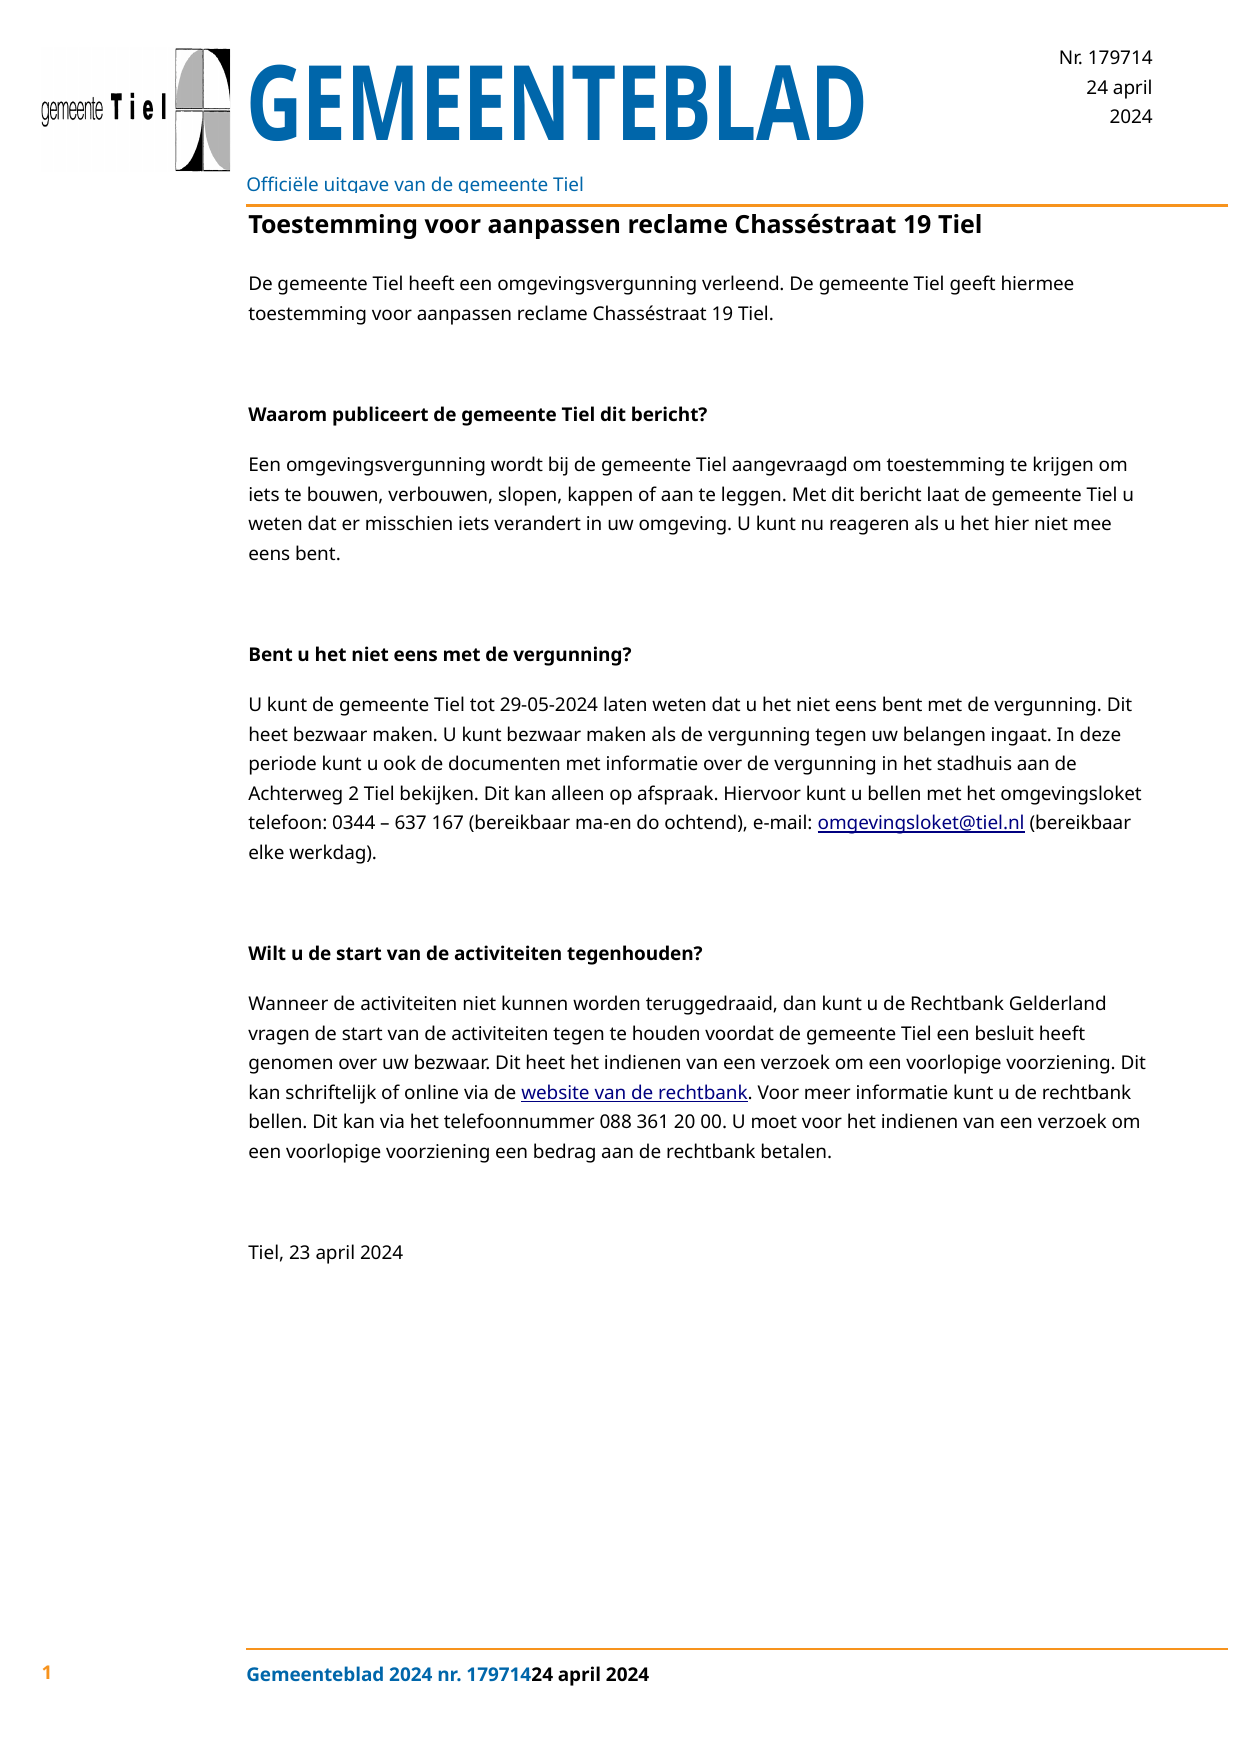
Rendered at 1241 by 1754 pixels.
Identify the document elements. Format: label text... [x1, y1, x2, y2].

text Wilt u de start van de activiteiten tegenhouden? [248, 940, 1152, 966]
text Wanneer de activiteiten niet kunnen worden teruggedraaid, dan kunt u de Rechtbank Gelderland vragen de start van de activiteiten tegen te houden voordat de gemeente Tiel een besluit heeft genomen over uw bezwaar. Dit heet het indienen van een verzoek om een voorlopige voorziening. Dit kan schriftelijk of online via de website van de rechtbank. Voor meer informatie kunt u de rechtbank bellen. Dit kan via het telefoonnummer 088 361 20 00. U moet voor het indienen van een verzoek om een voorlopige voorziening een bedrag aan de rechtbank betalen. [248, 990, 1152, 1164]
text De gemeente Tiel heeft een omgevingsvergunning verleend. De gemeente Tiel geeft hiermee toestemming voor aanpassen reclame Chasséstraat 19 Tiel. [248, 270, 1152, 326]
text U kunt de gemeente Tiel tot 29-05-2024 laten weten dat u het niet eens bent met de vergunning. Dit heet bezwaar maken. U kunt bezwaar maken als de vergunning tegen uw belangen ingaat. In deze periode kunt u ook de documenten met informatie over de vergunning in het stadhuis aan de Achterweg 2 Tiel bekijken. Dit kan alleen op afspraak. Hiervoor kunt u bellen met het omgevingsloket telefoon: 0344 – 637 167 (bereikbaar ma-en do ochtend), e-mail: omgevingsloket@tiel.nl (bereikbaar elke werkdag). [248, 691, 1152, 865]
picture [41, 47, 231, 172]
text Een omgevingsvergunning wordt bij de gemeente Tiel aangevraagd om toestemming te krijgen om iets te bouwen, verbouwen, slopen, kappen of aan te leggen. Met dit bericht laat de gemeente Tiel u weten dat er misschien iets verandert in uw omgeving. U kunt nu reageren als u het hier niet mee eens bent. [248, 451, 1152, 566]
text Waarom publiceert de gemeente Tiel dit bericht? [248, 401, 1152, 426]
text Bent u het niet eens met de vergunning? [248, 641, 1152, 666]
text Toestemming voor aanpassen reclame Chasséstraat 19 Tiel [248, 207, 1152, 241]
text Tiel, 23 april 2024 [248, 1239, 1152, 1265]
